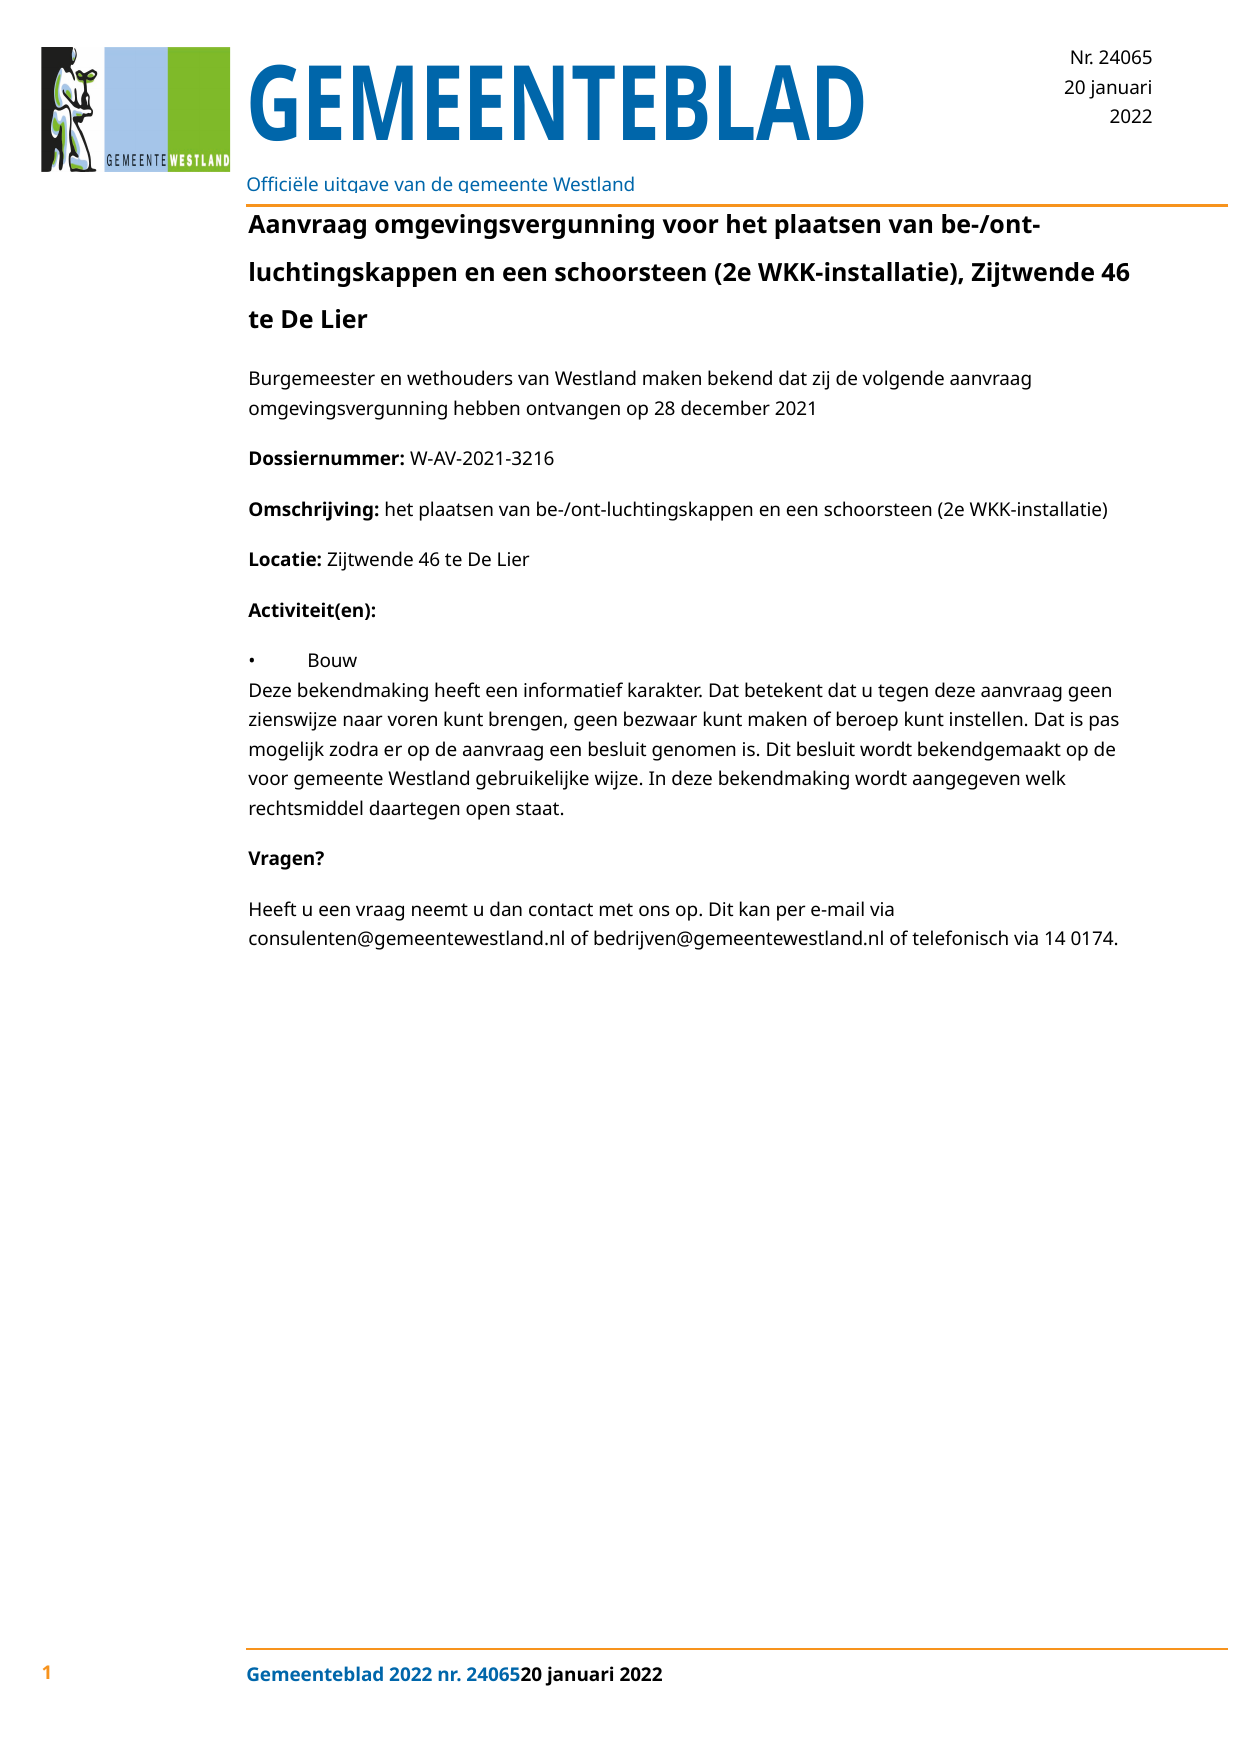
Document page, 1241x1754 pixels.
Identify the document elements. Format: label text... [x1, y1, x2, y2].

text Heeft u een vraag neemt u dan contact met ons op. Dit kan per e-mail via consulenten@gemeentewestland.nl of bedrijven@gemeentewestland.nl of telefonisch via 14 0174. [248, 896, 1152, 951]
text Burgemeester en wethouders van Westland maken bekend dat zij de volgende aanvraag omgevingsvergunning hebben ontvangen op 28 december 2021 [248, 366, 1152, 421]
text Deze bekendmaking heeft een informatief karakter. Dat betekent dat u tegen deze aanvraag geen zienswijze naar voren kunt brengen, geen bezwaar kunt maken of beroep kunt instellen. Dat is pas mogelijk zodra er op de aanvraag een besluit genomen is. Dit besluit wordt bekendgemaakt op de voor gemeente Westland gebruikelijke wijze. In deze bekendmaking wordt aangegeven welk rechtsmiddel daartegen open staat. [248, 677, 1152, 821]
text Activiteit(en): [248, 597, 1152, 622]
picture [41, 47, 231, 172]
text Aanvraag omgevingsvergunning voor het plaatsen van be-/ont-luchtingskappen en een schoorsteen (2e WKK-installatie), Zijtwende 46 te De Lier [248, 207, 1152, 336]
text Vragen? [248, 846, 1152, 871]
text Omschrijving: het plaatsen van be-/ont-luchtingskappen en een schoorsteen (2e WKK-installatie) [248, 496, 1152, 522]
list Bouw [248, 647, 1152, 673]
text Dossiernummer: W-AV-2021-3216 [248, 446, 1152, 471]
text Locatie: Zijtwende 46 te De Lier [248, 546, 1152, 572]
